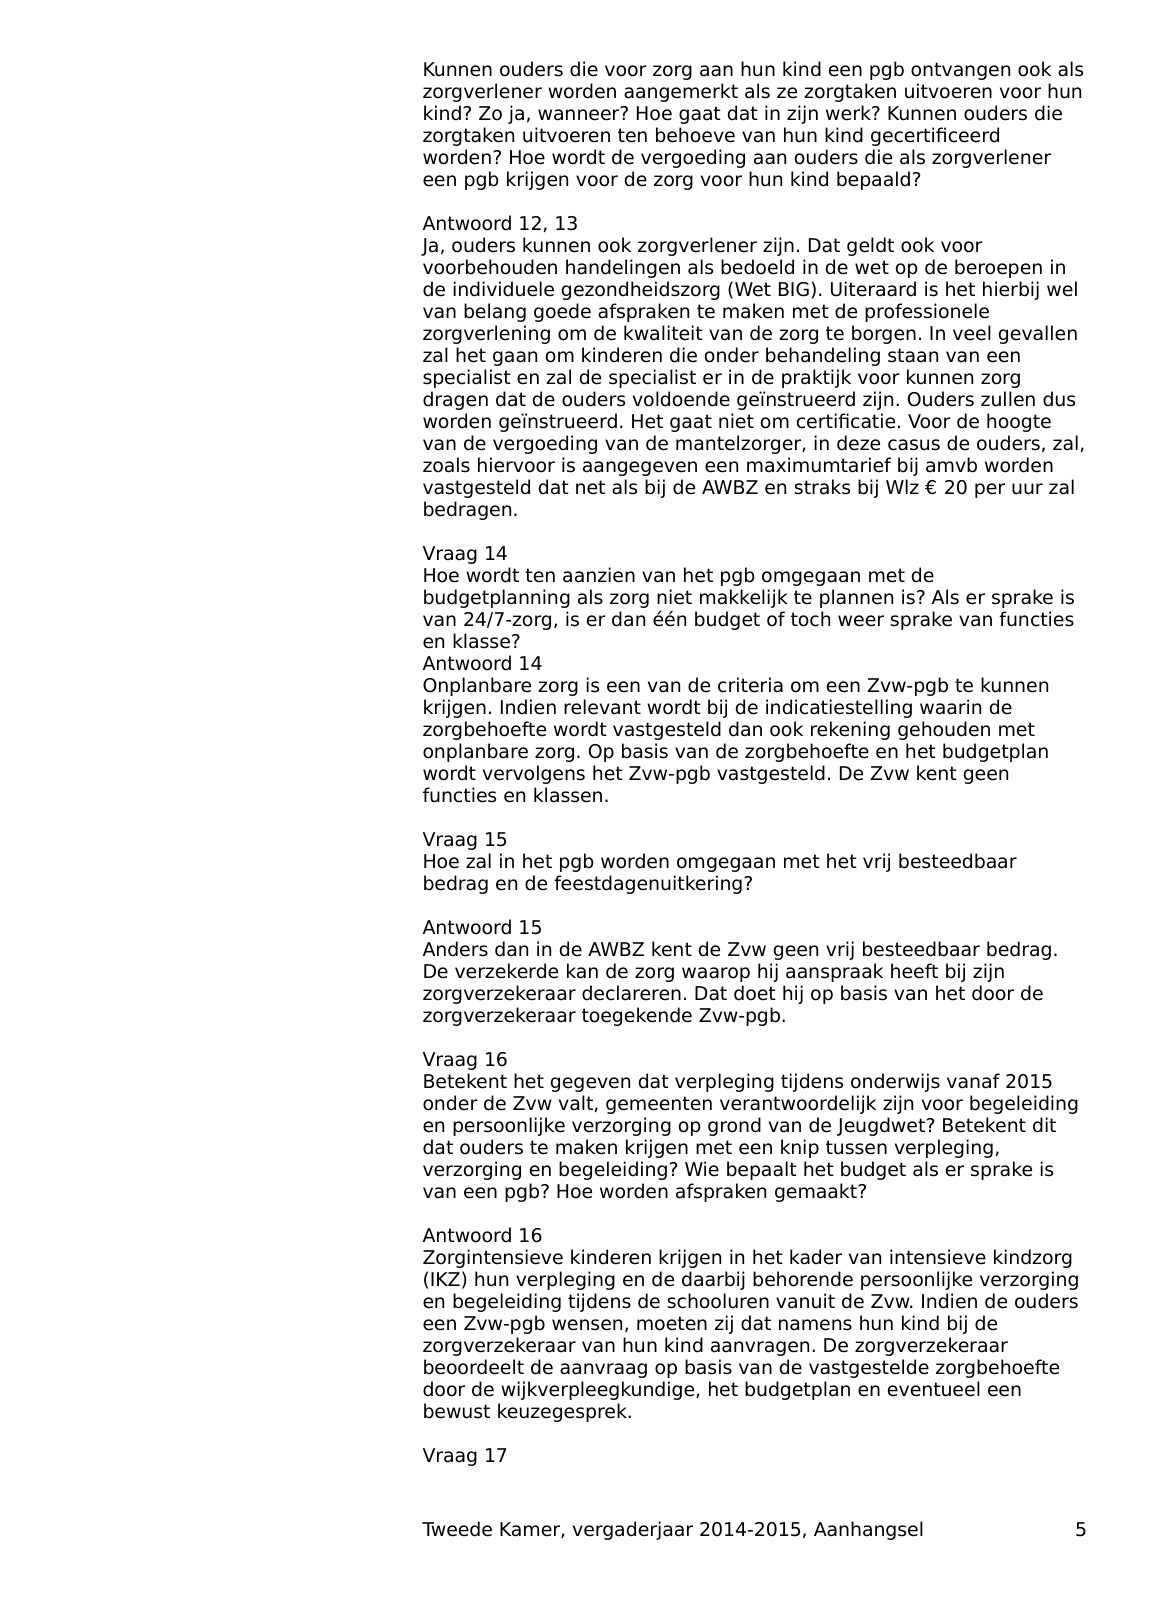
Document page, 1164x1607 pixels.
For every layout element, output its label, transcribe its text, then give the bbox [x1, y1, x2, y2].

text Vraag 15 [422, 829, 1087, 851]
text Anders dan in de AWBZ kent de Zvw geen vrij besteedbaar bedrag. De verzekerde kan de zorg waarop hij aanspraak heeft bij zijn zorgverzekeraar declareren. Dat doet hij op basis van het door de zorgverzekeraar toegekende Zvw-pgb. [422, 939, 1087, 1027]
text Kunnen ouders die voor zorg aan hun kind een pgb ontvangen ook als zorgverlener worden aangemerkt als ze zorgtaken uitvoeren voor hun kind? Zo ja, wanneer? Hoe gaat dat in zijn werk? Kunnen ouders die zorgtaken uitvoeren ten behoeve van hun kind gecertificeerd worden? Hoe wordt de vergoeding aan ouders die als zorgverlener een pgb krijgen voor de zorg voor hun kind bepaald? [422, 59, 1087, 191]
text Onplanbare zorg is een van de criteria om een Zvw-pgb te kunnen krijgen. Indien relevant wordt bij de indicatiestelling waarin de zorgbehoefte wordt vastgesteld dan ook rekening gehouden met onplanbare zorg. Op basis van de zorgbehoefte en het budgetplan wordt vervolgens het Zvw-pgb vastgesteld. De Zvw kent geen functies en klassen. [422, 675, 1087, 807]
text Antwoord 15 [422, 917, 1087, 939]
text Hoe zal in het pgb worden omgegaan met het vrij besteedbaar bedrag en de feestdagenuitkering? [422, 851, 1087, 895]
text Antwoord 14 [422, 653, 1087, 675]
text Vraag 14 [422, 543, 1087, 565]
text Antwoord 12, 13 [422, 213, 1087, 235]
text Ja, ouders kunnen ook zorgverlener zijn. Dat geldt ook voor voorbehouden handelingen als bedoeld in de wet op de beroepen in de individuele gezondheidszorg (Wet BIG). Uiteraard is het hierbij wel van belang goede afspraken te maken met de professionele zorgverlening om de kwaliteit van de zorg te borgen. In veel gevallen zal het gaan om kinderen die onder behandeling staan van een specialist en zal de specialist er in de praktijk voor kunnen zorg dragen dat de ouders voldoende geïnstrueerd zijn. Ouders zullen dus worden geïnstrueerd. Het gaat niet om certificatie. Voor de hoogte van de vergoeding van de mantelzorger, in deze casus de ouders, zal, zoals hiervoor is aangegeven een maximumtarief bij amvb worden vastgesteld dat net als bij de AWBZ en straks bij Wlz € 20 per uur zal bedragen. [422, 235, 1087, 521]
text Antwoord 16 [422, 1225, 1087, 1247]
text Hoe wordt ten aanzien van het pgb omgegaan met de budgetplanning als zorg niet makkelijk te plannen is? Als er sprake is van 24/7-zorg, is er dan één budget of toch weer sprake van functies en klasse? [422, 565, 1087, 653]
text Vraag 16 [422, 1049, 1087, 1071]
text Betekent het gegeven dat verpleging tijdens onderwijs vanaf 2015 onder de Zvw valt, gemeenten verantwoordelijk zijn voor begeleiding en persoonlijke verzorging op grond van de Jeugdwet? Betekent dit dat ouders te maken krijgen met een knip tussen verpleging, verzorging en begeleiding? Wie bepaalt het budget als er sprake is van een pgb? Hoe worden afspraken gemaakt? [422, 1071, 1087, 1203]
text Zorgintensieve kinderen krijgen in het kader van intensieve kindzorg (IKZ) hun verpleging en de daarbij behorende persoonlijke verzorging en begeleiding tijdens de schooluren vanuit de Zvw. Indien de ouders een Zvw-pgb wensen, moeten zij dat namens hun kind bij de zorgverzekeraar van hun kind aanvragen. De zorgverzekeraar beoordeelt de aanvraag op basis van de vastgestelde zorgbehoefte door de wijkverpleegkundige, het budgetplan en eventueel een bewust keuzegesprek. [422, 1247, 1087, 1423]
text Vraag 17 [422, 1445, 1087, 1467]
